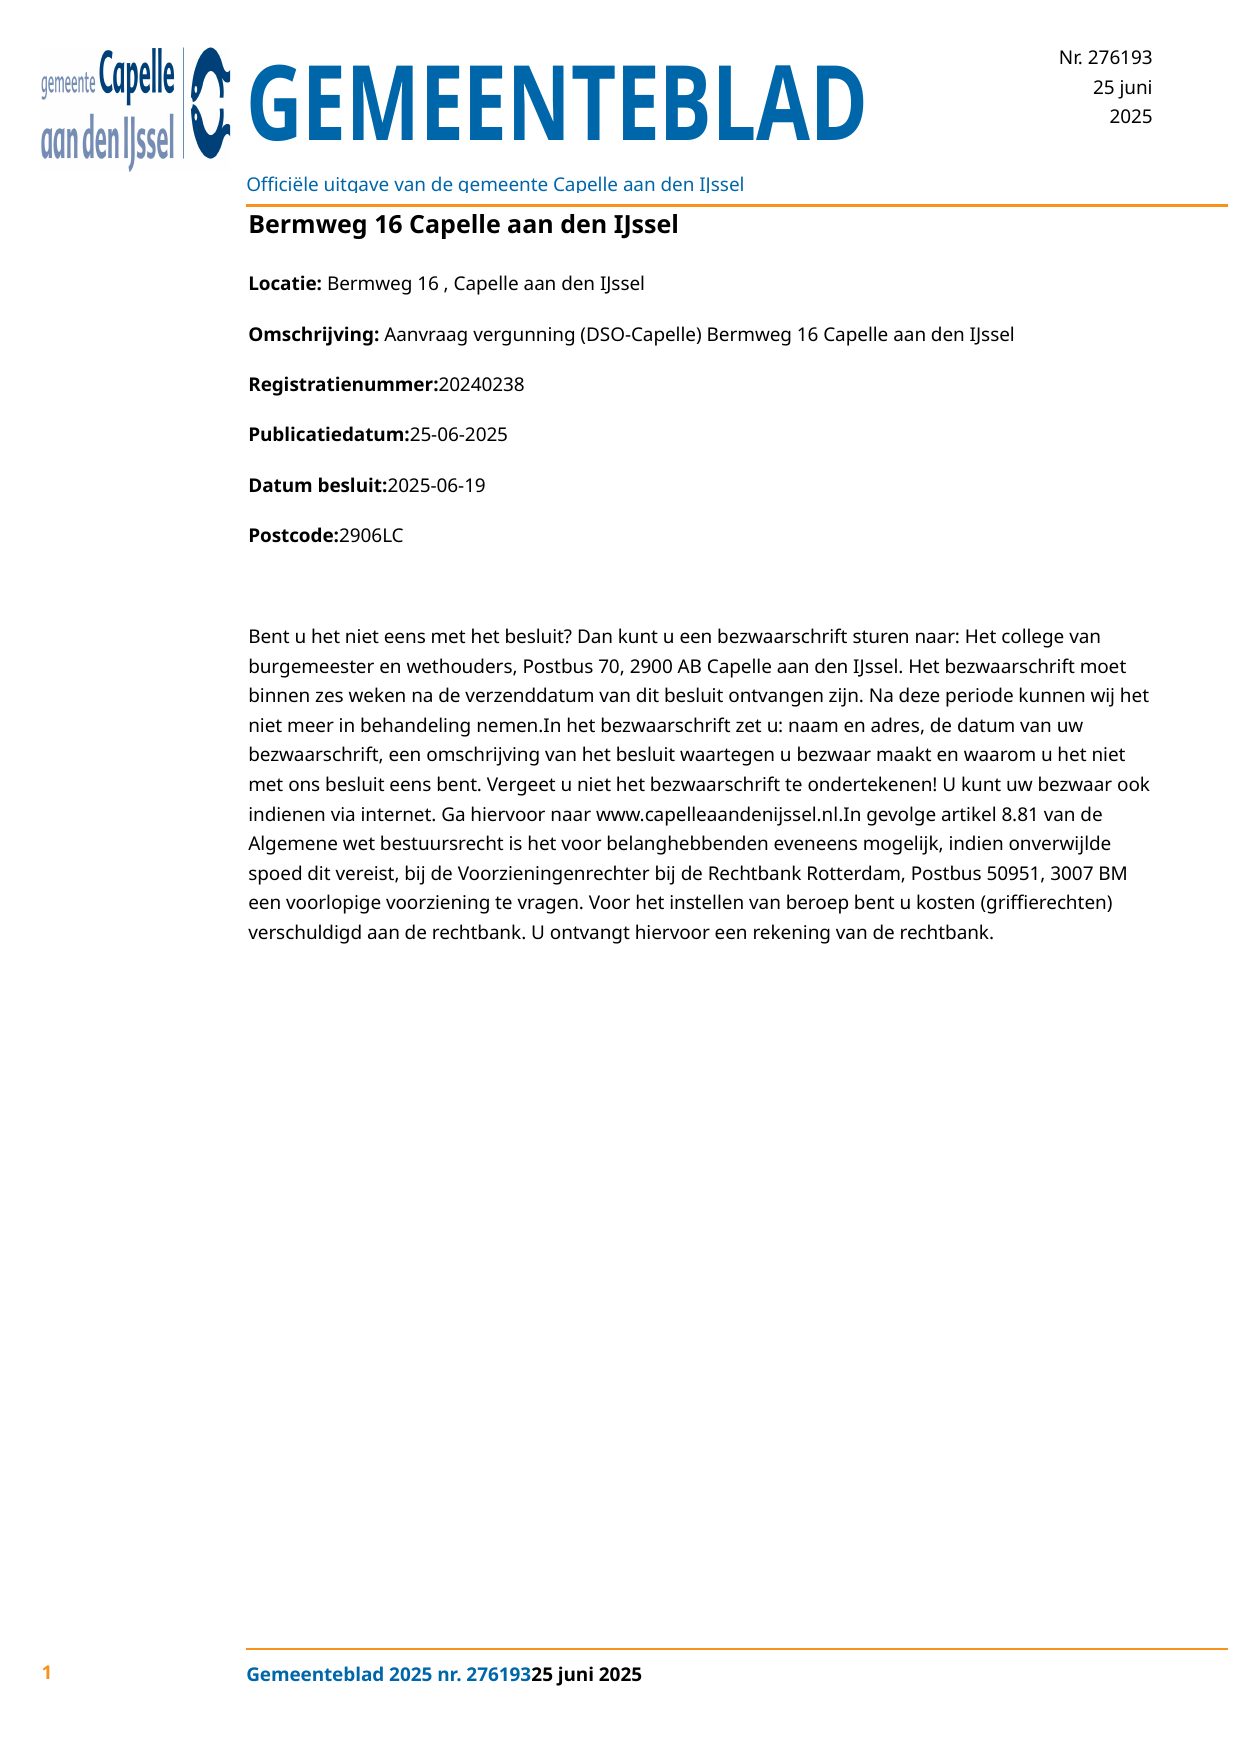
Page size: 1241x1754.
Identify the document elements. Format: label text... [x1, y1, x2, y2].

text Omschrijving: Aanvraag vergunning (DSO-Capelle) Bermweg 16 Capelle aan den IJssel [248, 321, 1152, 346]
text Registratienummer:20240238 [248, 371, 1152, 397]
text Postcode:2906LC [248, 522, 1152, 548]
text Datum besluit:2025-06-19 [248, 472, 1152, 498]
text Bent u het niet eens met het besluit? Dan kunt u een bezwaarschrift sturen naar: Het college van burgemeester en wethouders, Postbus 70, 2900 AB Capelle aan den IJssel. Het bezwaarschrift moet binnen zes weken na de verzenddatum van dit besluit ontvangen zijn. Na deze periode kunnen wij het niet meer in behandeling nemen.In het bezwaarschrift zet u: naam en adres, de datum van uw bezwaarschrift, een omschrijving van het besluit waartegen u bezwaar maakt en waarom u het niet met ons besluit eens bent. Vergeet u niet het bezwaarschrift te ondertekenen! U kunt uw bezwaar ook indienen via internet. Ga hiervoor naar www.capelleaandenijssel.nl.In gevolge artikel 8.81 van de Algemene wet bestuursrecht is het voor belanghebbenden eveneens mogelijk, indien onverwijlde spoed dit vereist, bij de Voorzieningenrechter bij de Rechtbank Rotterdam, Postbus 50951, 3007 BM een voorlopige voorziening te vragen. Voor het instellen van beroep bent u kosten (griffierechten) verschuldigd aan de rechtbank. U ontvangt hiervoor een rekening van de rechtbank. [248, 623, 1152, 945]
text Bermweg 16 Capelle aan den IJssel [248, 207, 1152, 241]
text Locatie: Bermweg 16 , Capelle aan den IJssel [248, 270, 1152, 296]
text Publicatiedatum:25-06-2025 [248, 422, 1152, 447]
picture [41, 47, 231, 172]
